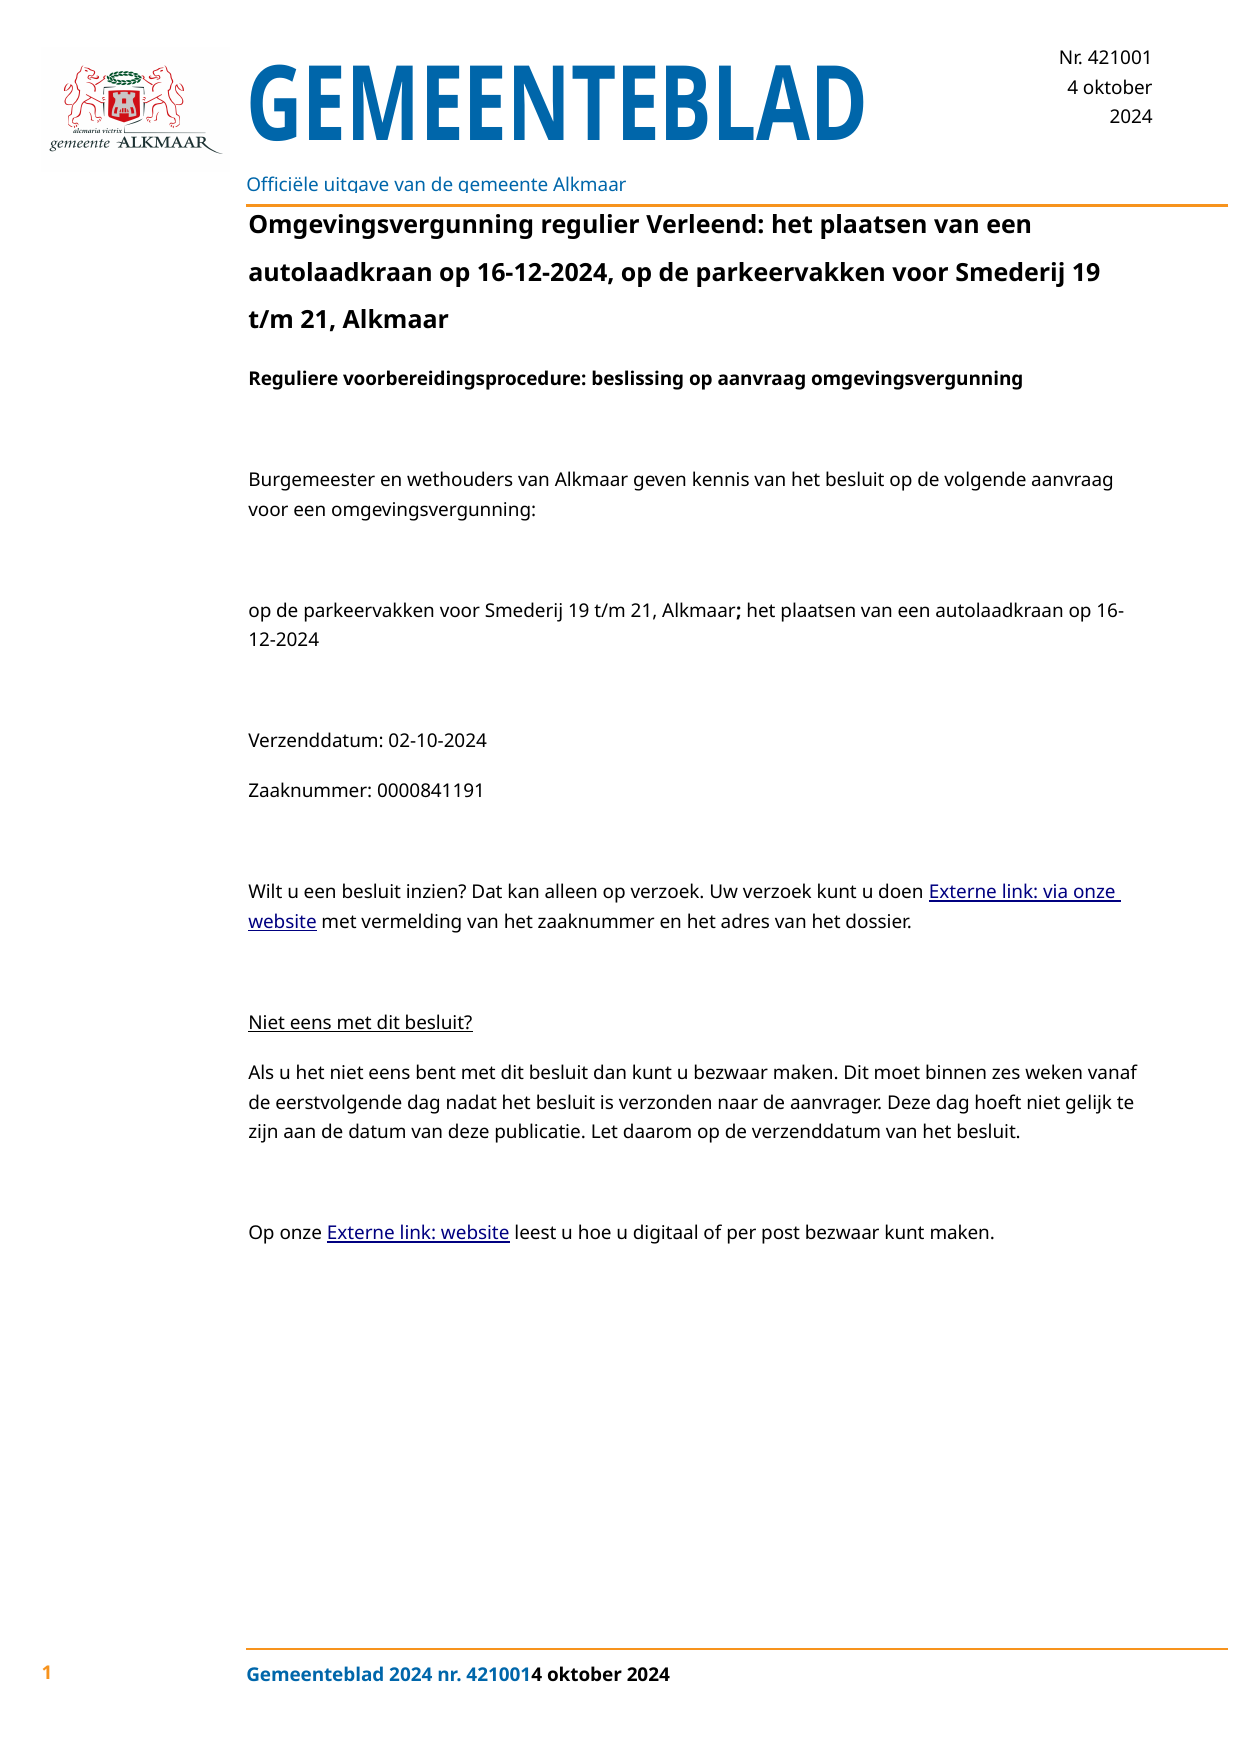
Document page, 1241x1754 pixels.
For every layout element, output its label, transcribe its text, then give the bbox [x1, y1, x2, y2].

text Wilt u een besluit inzien? Dat kan alleen op verzoek. Uw verzoek kunt u doen Externe link: via onze website met vermelding van het zaaknummer en het adres van het dossier. [248, 878, 1152, 934]
text Zaaknummer: 0000841191 [248, 778, 1152, 803]
text Burgemeester en wethouders van Alkmaar geven kennis van het besluit op de volgende aanvraag voor een omgevingsvergunning: [248, 466, 1152, 522]
picture [41, 47, 231, 172]
text Op onze Externe link: website leest u hoe u digitaal of per post bezwaar kunt maken. [248, 1219, 1152, 1245]
text Niet eens met dit besluit? [248, 1009, 1152, 1034]
text Omgevingsvergunning regulier Verleend: het plaatsen van een autolaadkraan op 16-12-2024, op de parkeervakken voor Smederij 19 t/m 21, Alkmaar [248, 207, 1152, 336]
text Als u het niet eens bent met dit besluit dan kunt u bezwaar maken. Dit moet binnen zes weken vanaf de eerstvolgende dag nadat het besluit is verzonden naar de aanvrager. Deze dag hoeft niet gelijk te zijn aan de datum van deze publicatie. Let daarom op de verzenddatum van het besluit. [248, 1059, 1152, 1144]
text Reguliere voorbereidingsprocedure: beslissing op aanvraag omgevingsvergunning [248, 366, 1152, 391]
text Verzenddatum: 02-10-2024 [248, 727, 1152, 753]
text op de parkeervakken voor Smederij 19 t/m 21, Alkmaar; het plaatsen van een autolaadkraan op 16-12-2024 [248, 597, 1152, 652]
